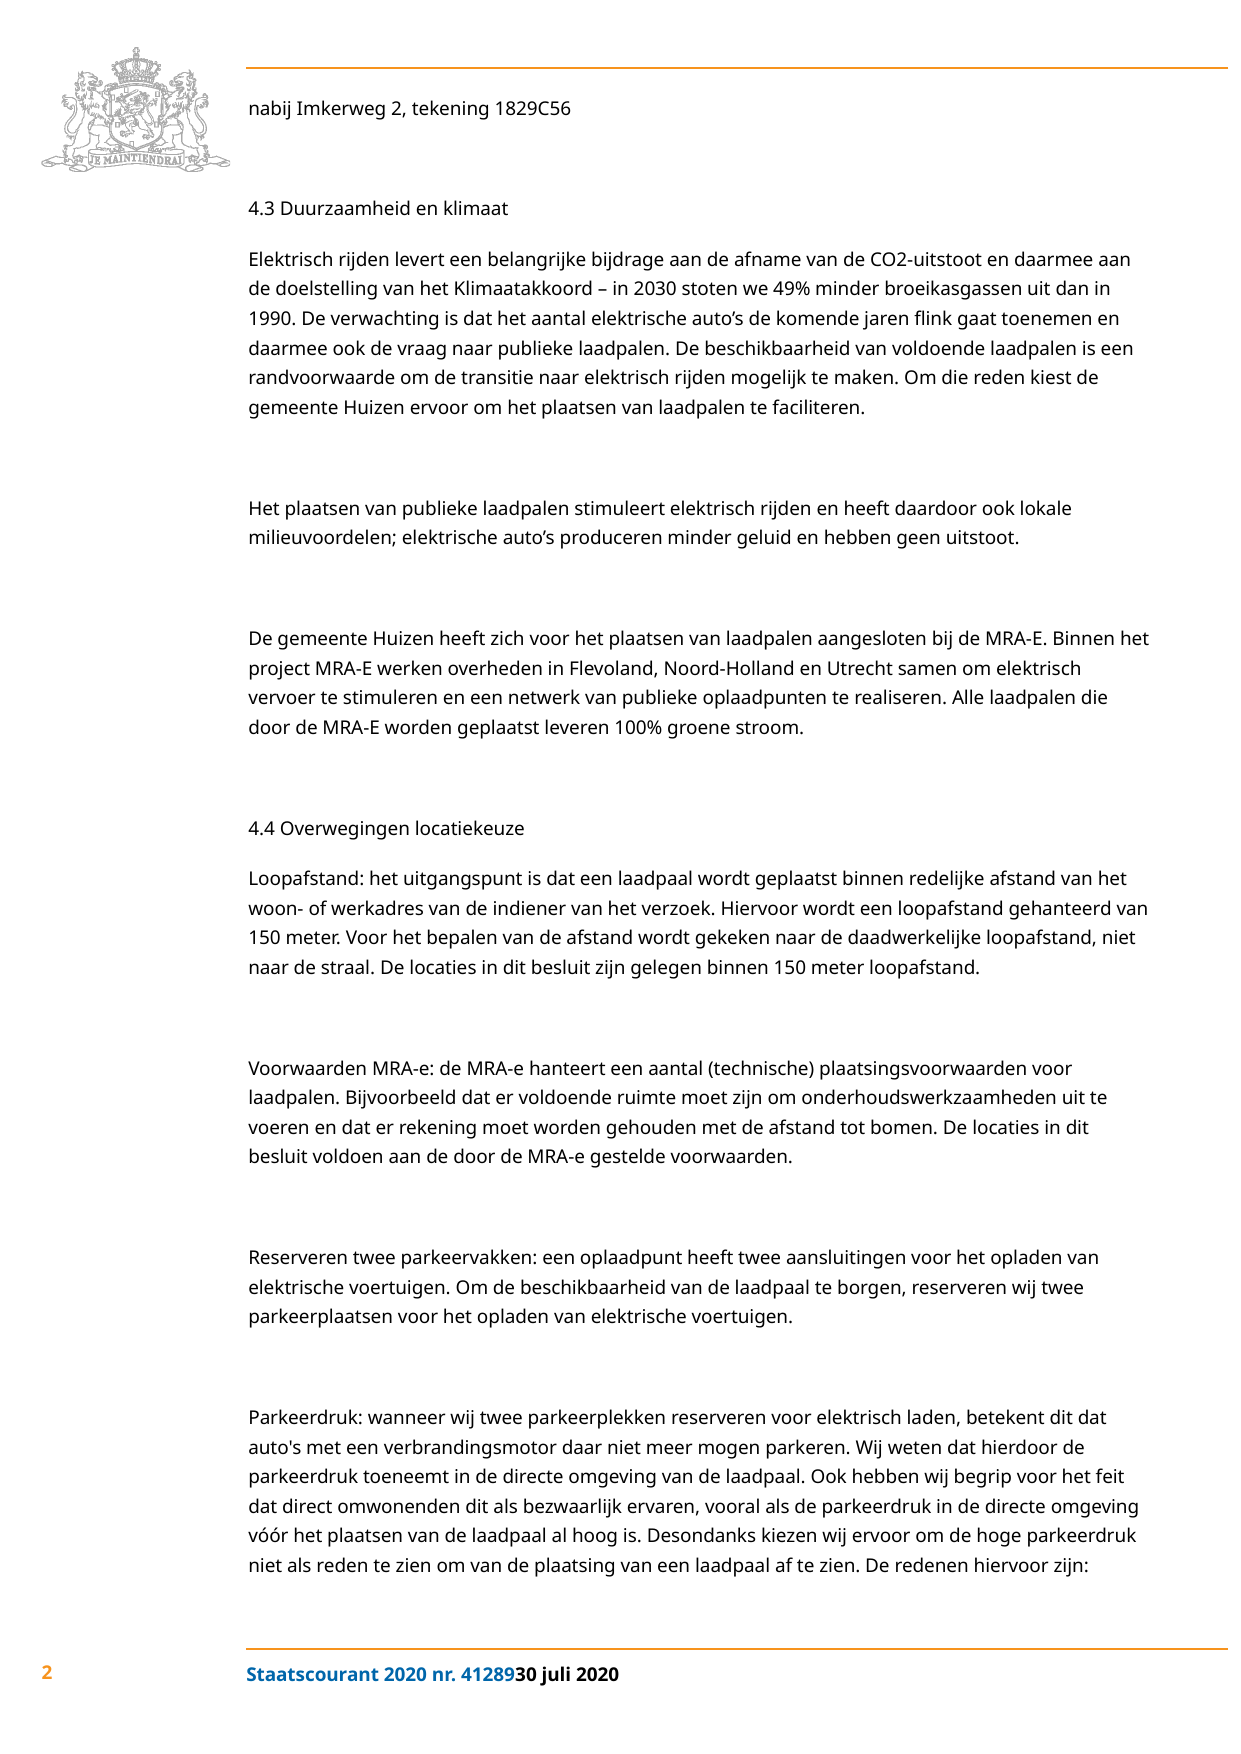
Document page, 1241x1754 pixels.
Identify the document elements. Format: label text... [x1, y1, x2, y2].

text Parkeerdruk: wanneer wij twee parkeerplekken reserveren voor elektrisch laden, betekent dit dat auto's met een verbrandingsmotor daar niet meer mogen parkeren. Wij weten dat hierdoor de parkeerdruk toeneemt in de directe omgeving van de laadpaal. Ook hebben wij begrip voor het feit dat direct omwonenden dit als bezwaarlijk ervaren, vooral als de parkeerdruk in de directe omgeving vóór het plaatsen van de laadpaal al hoog is. Desondanks kiezen wij ervoor om de hoge parkeerdruk niet als reden te zien om van de plaatsing van een laadpaal af te zien. De redenen hiervoor zijn: [248, 1404, 1152, 1578]
text Het plaatsen van publieke laadpalen stimuleert elektrisch rijden en heeft daardoor ook lokale milieuvoordelen; elektrische auto’s produceren minder geluid en hebben geen uitstoot. [248, 495, 1152, 550]
text 4.3 Duurzaamheid en klimaat [248, 196, 1152, 221]
text Elektrisch rijden levert een belangrijke bijdrage aan de afname van de CO2-uitstoot en daarmee aan de doelstelling van het Klimaatakkoord – in 2030 stoten we 49% minder broeikasgassen uit dan in 1990. De verwachting is dat het aantal elektrische auto’s de komende jaren flink gaat toenemen en daarmee ook de vraag naar publieke laadpalen. De beschikbaarheid van voldoende laadpalen is een randvoorwaarde om de transitie naar elektrisch rijden mogelijk te maken. Om die reden kiest de gemeente Huizen ervoor om het plaatsen van laadpalen te faciliteren. [248, 246, 1152, 420]
text nabij Imkerweg 2, tekening 1829C56 [248, 95, 1152, 121]
text Loopafstand: het uitgangspunt is dat een laadpaal wordt geplaatst binnen redelijke afstand van het woon- of werkadres van de indiener van het verzoek. Hiervoor wordt een loopafstand gehanteerd van 150 meter. Voor het bepalen van de afstand wordt gekeken naar de daadwerkelijke loopafstand, niet naar de straal. De locaties in dit besluit zijn gelegen binnen 150 meter loopafstand. [248, 865, 1152, 980]
picture [41, 47, 231, 172]
text 4.4 Overwegingen locatiekeuze [248, 815, 1152, 841]
text De gemeente Huizen heeft zich voor het plaatsen van laadpalen aangesloten bij de MRA-E. Binnen het project MRA-E werken overheden in Flevoland, Noord-Holland en Utrecht samen om elektrisch vervoer te stimuleren en een netwerk van publieke oplaadpunten te realiseren. Alle laadpalen die door de MRA-E worden geplaatst leveren 100% groene stroom. [248, 625, 1152, 740]
text Voorwaarden MRA-e: de MRA-e hanteert een aantal (technische) plaatsingsvoorwaarden voor laadpalen. Bijvoorbeeld dat er voldoende ruimte moet zijn om onderhoudswerkzaamheden uit te voeren en dat er rekening moet worden gehouden met de afstand tot bomen. De locaties in dit besluit voldoen aan de door de MRA-e gestelde voorwaarden. [248, 1055, 1152, 1169]
text Reserveren twee parkeervakken: een oplaadpunt heeft twee aansluitingen voor het opladen van elektrische voertuigen. Om de beschikbaarheid van de laadpaal te borgen, reserveren wij twee parkeerplaatsen voor het opladen van elektrische voertuigen. [248, 1244, 1152, 1329]
